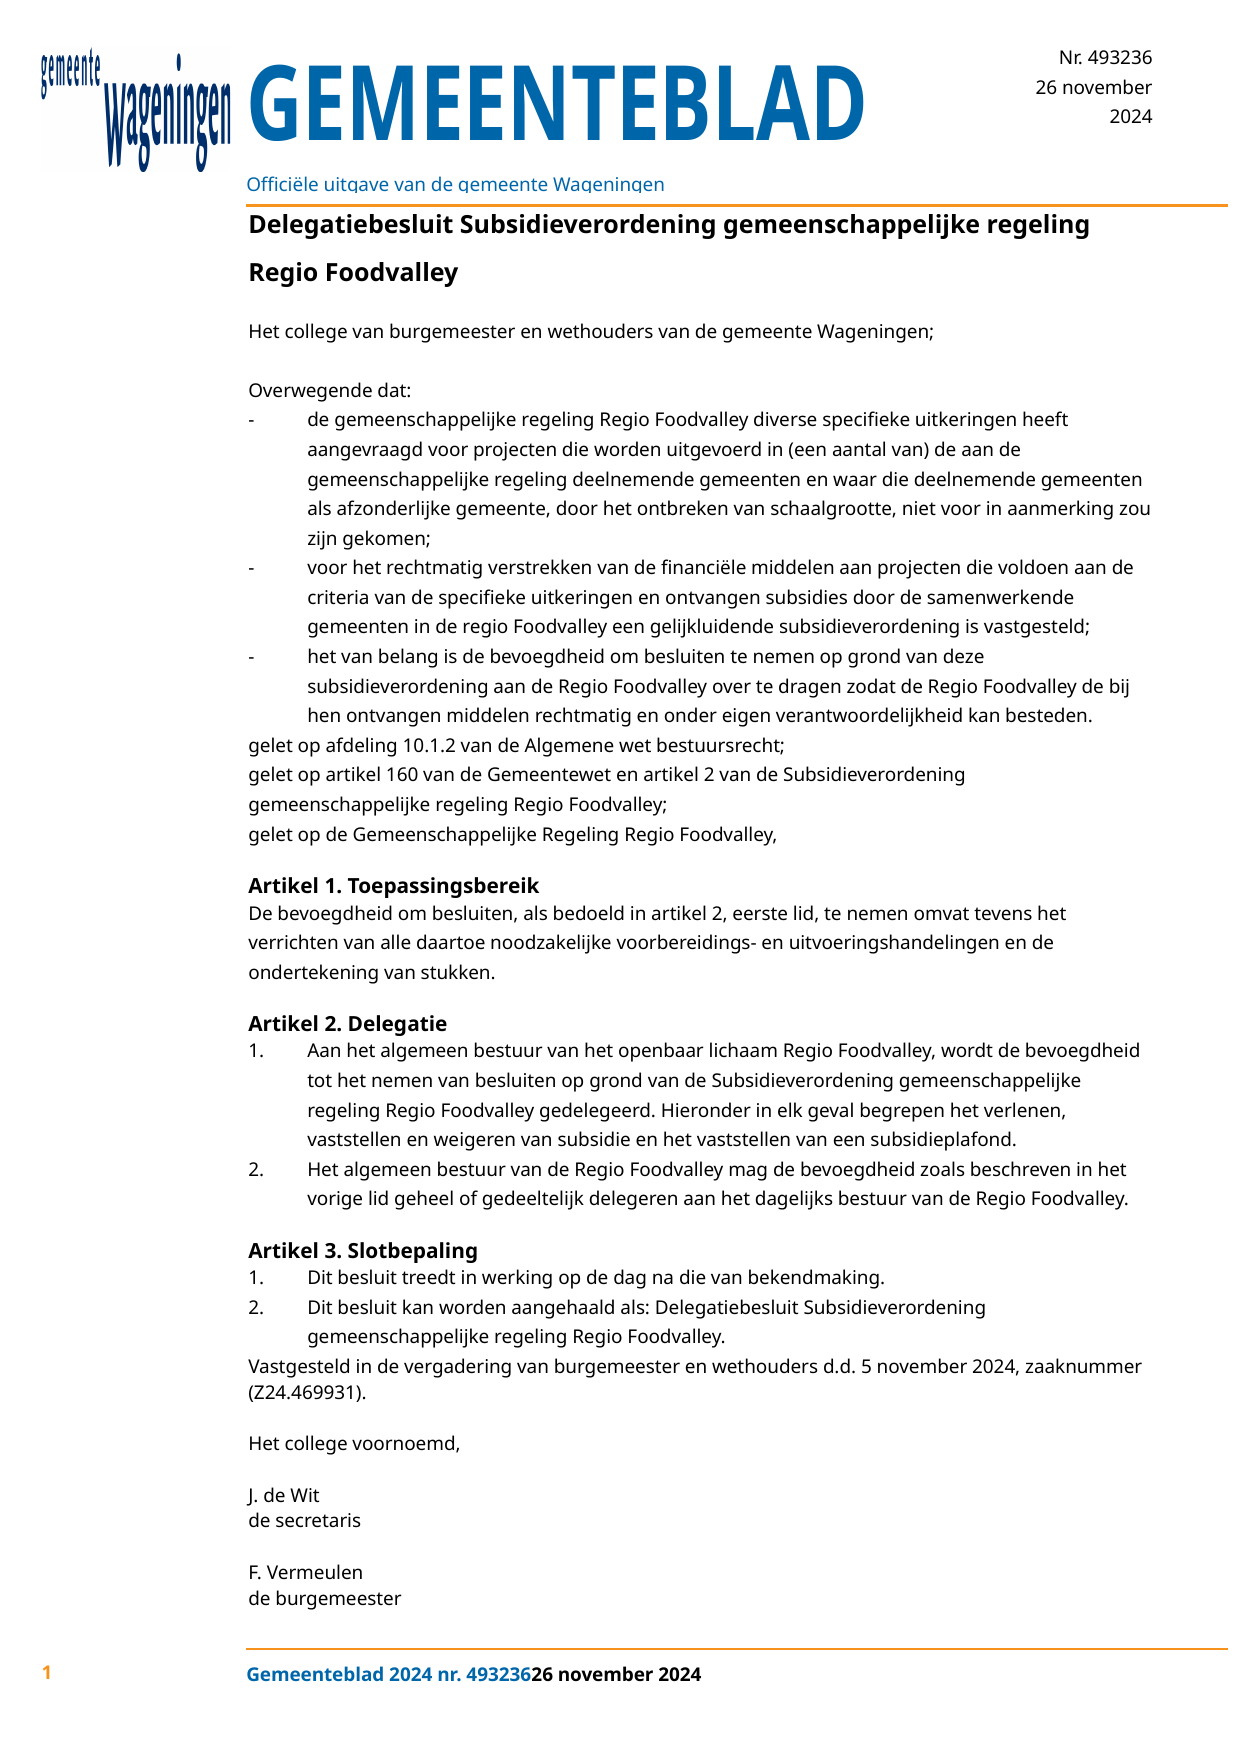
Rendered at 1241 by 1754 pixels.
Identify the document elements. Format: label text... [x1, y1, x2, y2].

text Het college voornoemd, [248, 1430, 1152, 1456]
text de burgemeester [248, 1585, 1152, 1611]
list Dit besluit treedt in werking op de dag na die van bekendmaking. [248, 1264, 1152, 1290]
text F. Vermeulen [248, 1559, 1152, 1585]
list voor het rechtmatig verstrekken van de financiële middelen aan projecten die voldoen aan de criteria van de specifieke uitkeringen en ontvangen subsidies door de samenwerkende gemeenten in de regio Foodvalley een gelijkluidende subsidieverordening is vastgesteld; [248, 554, 1152, 639]
picture [41, 47, 231, 172]
list Het algemeen bestuur van de Regio Foodvalley mag de bevoegdheid zoals beschreven in het vorige lid geheel of gedeeltelijk delegeren aan het dagelijks bestuur van de Regio Foodvalley. [248, 1156, 1152, 1211]
text Artikel 1. Toepassingsbereik [248, 871, 1152, 900]
text Overwegende dat: [248, 377, 1152, 403]
text gelet op artikel 160 van de Gemeentewet en artikel 2 van de Subsidieverordening gemeenschappelijke regeling Regio Foodvalley; [248, 762, 1152, 817]
text Delegatiebesluit Subsidieverordening gemeenschappelijke regeling Regio Foodvalley [248, 207, 1152, 288]
text de secretaris [248, 1508, 1152, 1533]
text gelet op afdeling 10.1.2 van de Algemene wet bestuursrecht; [248, 732, 1152, 758]
text gelet op de Gemeenschappelijke Regeling Regio Foodvalley, [248, 821, 1152, 847]
text De bevoegdheid om besluiten, als bedoeld in artikel 2, eerste lid, te nemen omvat tevens het verrichten van alle daartoe noodzakelijke voorbereidings- en uitvoeringshandelingen en de ondertekening van stukken. [248, 900, 1152, 984]
text Vastgesteld in de vergadering van burgemeester en wethouders d.d. 5 november 2024, zaaknummer (Z24.469931). [248, 1353, 1152, 1405]
text Het college van burgemeester en wethouders van de gemeente Wageningen; [248, 318, 1152, 344]
text J. de Wit [248, 1482, 1152, 1508]
text Artikel 3. Slotbepaling [248, 1236, 1152, 1264]
list Dit besluit kan worden aangehaald als: Delegatiebesluit Subsidieverordening gemeenschappelijke regeling Regio Foodvalley. [248, 1294, 1152, 1349]
list het van belang is de bevoegdheid om besluiten te nemen op grond van deze subsidieverordening aan de Regio Foodvalley over te dragen zodat de Regio Foodvalley de bij hen ontvangen middelen rechtmatig en onder eigen verantwoordelijkheid kan besteden. [248, 643, 1152, 728]
list de gemeenschappelijke regeling Regio Foodvalley diverse specifieke uitkeringen heeft aangevraagd voor projecten die worden uitgevoerd in (een aantal van) de aan de gemeenschappelijke regeling deelnemende gemeenten en waar die deelnemende gemeenten als afzonderlijke gemeente, door het ontbreken van schaalgrootte, niet voor in aanmerking zou zijn gekomen; [248, 407, 1152, 551]
text Artikel 2. Delegatie [248, 1009, 1152, 1038]
list Aan het algemeen bestuur van het openbaar lichaam Regio Foodvalley, wordt de bevoegdheid tot het nemen van besluiten op grond van de Subsidieverordening gemeenschappelijke regeling Regio Foodvalley gedelegeerd. Hieronder in elk geval begrepen het verlenen, vaststellen en weigeren van subsidie en het vaststellen van een subsidieplafond. [248, 1038, 1152, 1152]
